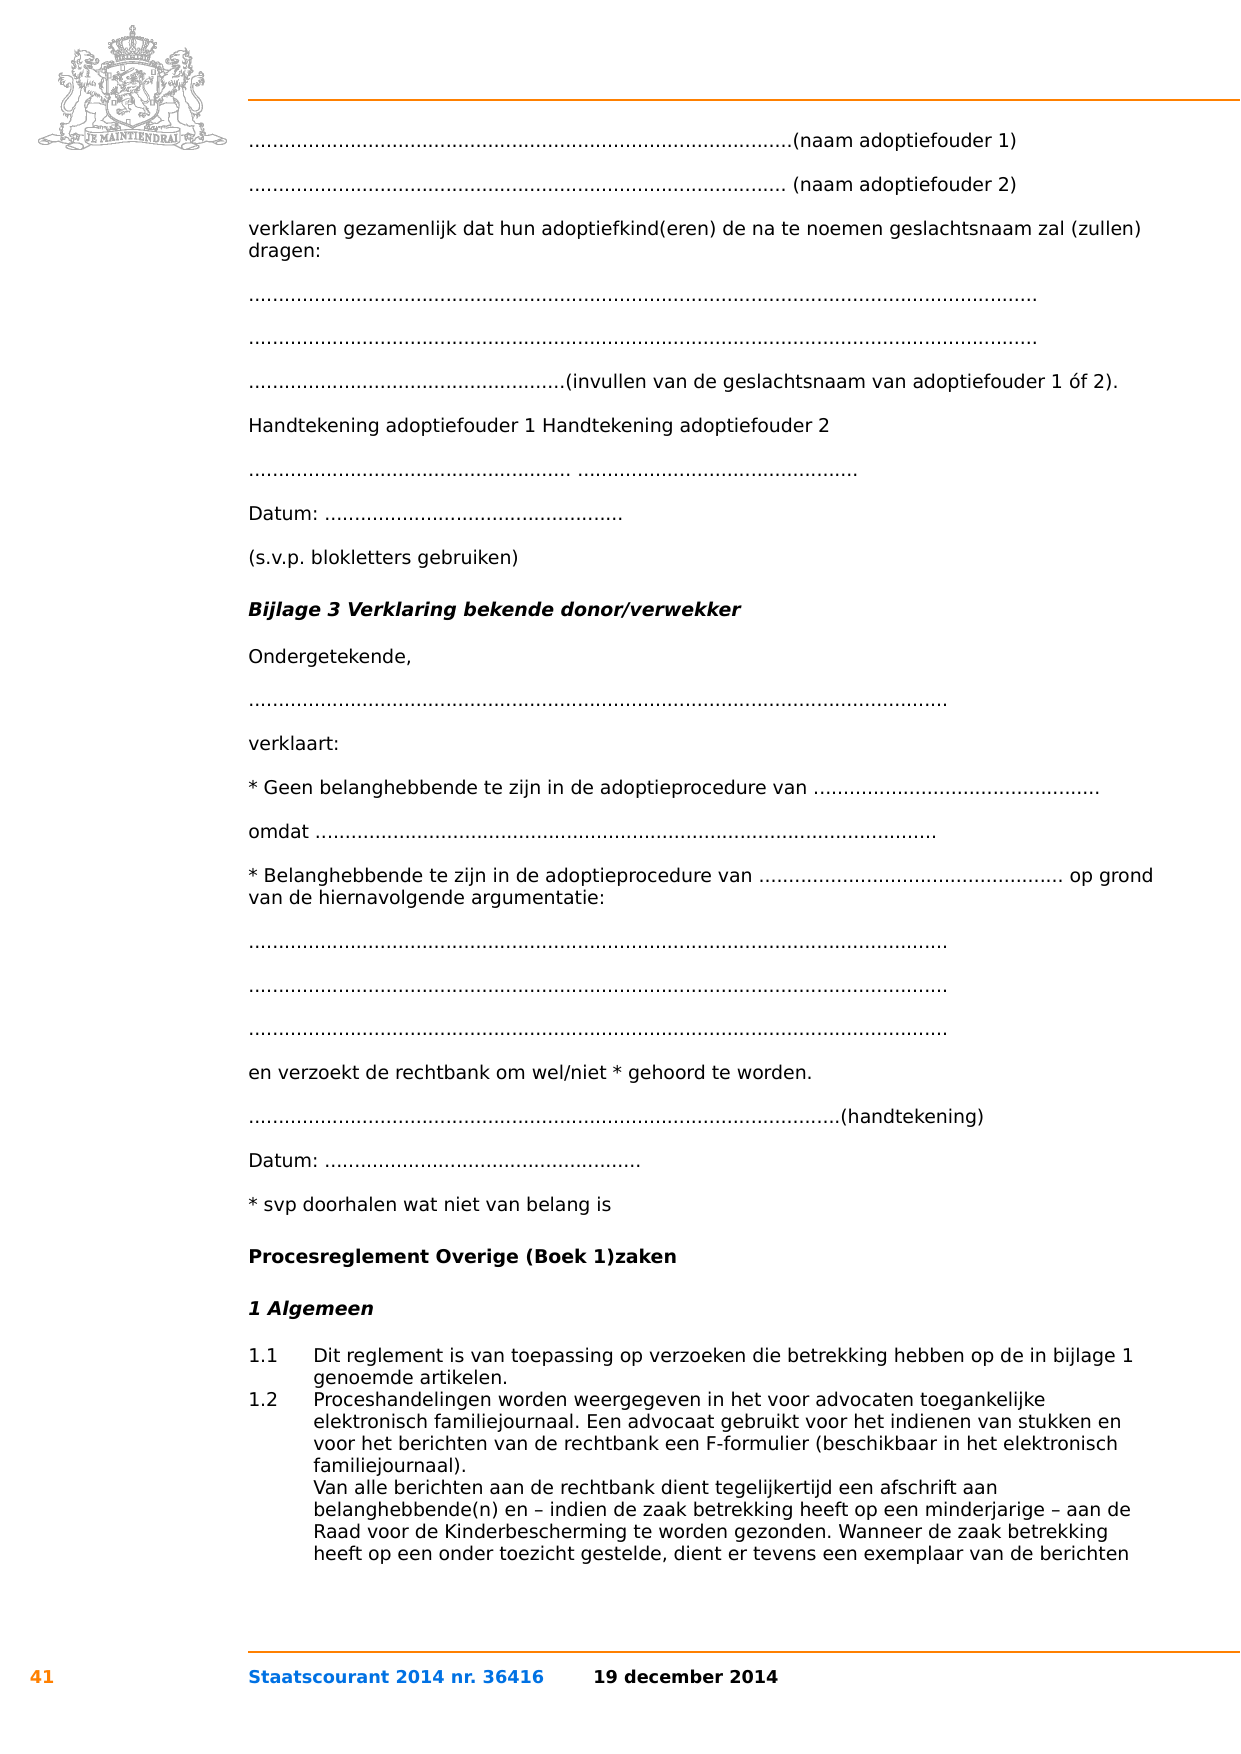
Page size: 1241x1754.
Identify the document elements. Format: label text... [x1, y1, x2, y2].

picture [38, 25, 227, 150]
text (s.v.p. blokletters gebruiken) [248, 547, 1163, 568]
text ..................................................................................................................... [248, 1018, 1163, 1040]
text ...................................................... ............................................... [248, 459, 1163, 481]
text .................................................................................................................................... [248, 327, 1163, 349]
text ..................................................................................................................... [248, 974, 1163, 996]
text ...........................................................................................(naam adoptiefouder 1) [248, 130, 1163, 152]
text ..................................................................................................................... [248, 931, 1163, 953]
text 1.1 Dit reglement is van toepassing op verzoeken die betrekking hebben op de in bijlage 1 genoemde artikelen. [248, 1345, 1163, 1389]
text * Belanghebbende te zijn in de adoptieprocedure van ................................................... op grond van de hiernavolgende argumentatie: [248, 865, 1163, 909]
text .......................................................................................... (naam adoptiefouder 2) [248, 174, 1163, 196]
text .................................................................................................................................... [248, 283, 1163, 305]
text 1.2 Proceshandelingen worden weergegeven in het voor advocaten toegankelijke elektronisch familiejournaal. Een advocaat gebruikt voor het indienen van stukken en voor het berichten van de rechtbank een F-formulier (beschikbaar in het elektronisch familiejournaal). [248, 1389, 1163, 1477]
text * Geen belanghebbende te zijn in de adoptieprocedure van ................................................ [248, 777, 1163, 799]
text ..................................................................................................................... [248, 689, 1163, 711]
subtitle 1 Algemeen [248, 1298, 1163, 1320]
text Ondergetekende, [248, 646, 1163, 667]
text Handtekening adoptiefouder 1 Handtekening adoptiefouder 2 [248, 415, 1163, 437]
text Van alle berichten aan de rechtbank dient tegelijkertijd een afschrift aan belanghebbende(n) en – indien de zaak betrekking heeft op een minderjarige – aan de Raad voor de Kinderbescherming te worden gezonden. Wanneer de zaak betrekking heeft op een onder toezicht gestelde, dient er tevens een exemplaar van de berichten [313, 1477, 1163, 1564]
text .....................................................(invullen van de geslachtsnaam van adoptiefouder 1 óf 2). [248, 371, 1163, 393]
subtitle Procesreglement Overige (Boek 1)zaken [248, 1246, 1163, 1268]
text en verzoekt de rechtbank om wel/niet * gehoord te worden. [248, 1062, 1163, 1084]
text omdat ........................................................................................................ [248, 821, 1163, 843]
text Datum: .................................................. [248, 503, 1163, 525]
text verklaren gezamenlijk dat hun adoptiefkind(eren) de na te noemen geslachtsnaam zal (zullen) dragen: [248, 218, 1163, 262]
text Datum: ..................................................... [248, 1150, 1163, 1172]
text * svp doorhalen wat niet van belang is [248, 1194, 1163, 1216]
subtitle Bijlage 3 Verklaring bekende donor/verwekker [248, 598, 1163, 621]
text verklaart: [248, 733, 1163, 755]
text ...................................................................................................(handtekening) [248, 1106, 1163, 1128]
